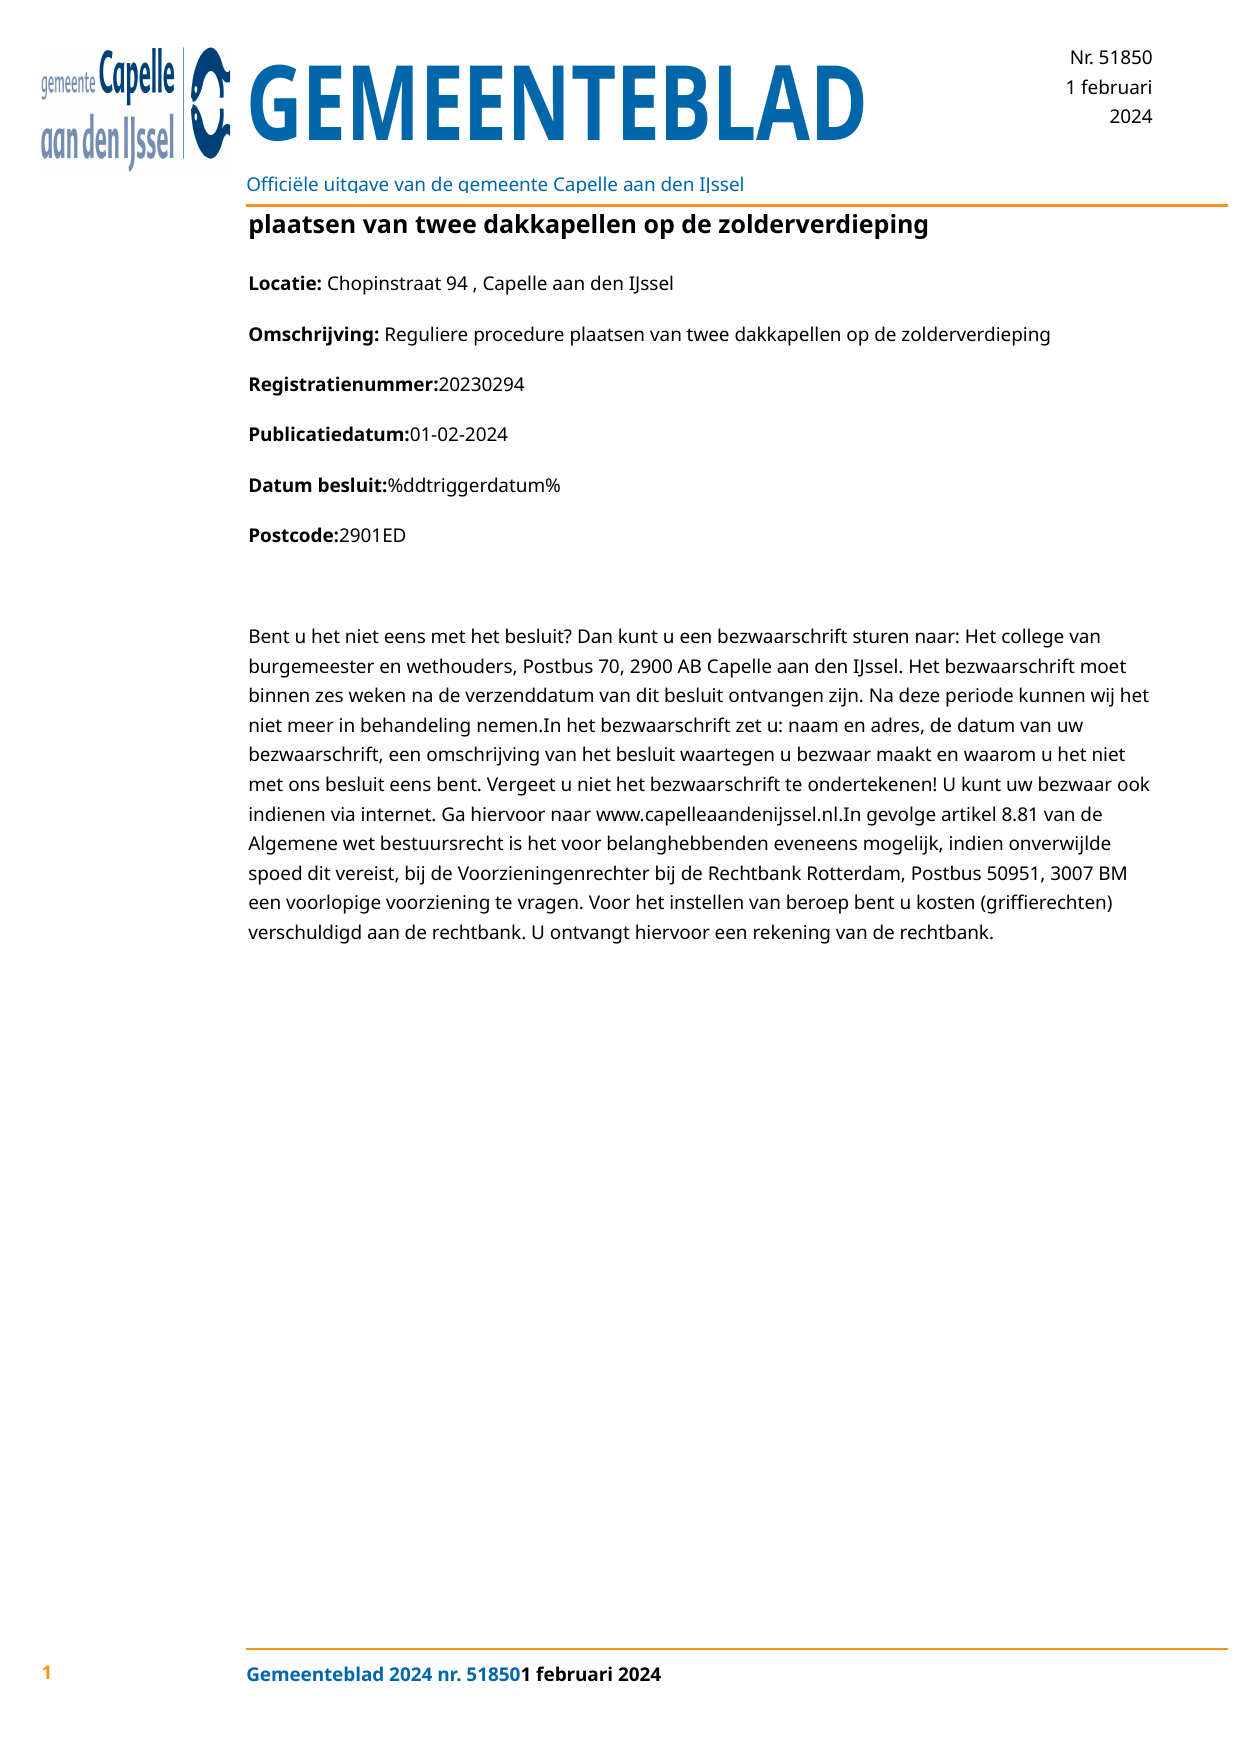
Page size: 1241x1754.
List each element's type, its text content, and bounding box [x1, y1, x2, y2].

text Publicatiedatum:01-02-2024 [248, 422, 1152, 447]
text Datum besluit:%ddtriggerdatum% [248, 472, 1152, 498]
text Postcode:2901ED [248, 522, 1152, 548]
text Registratienummer:20230294 [248, 371, 1152, 397]
text Omschrijving: Reguliere procedure plaatsen van twee dakkapellen op de zolderverdieping [248, 321, 1152, 346]
text plaatsen van twee dakkapellen op de zolderverdieping [248, 207, 1152, 241]
text Bent u het niet eens met het besluit? Dan kunt u een bezwaarschrift sturen naar: Het college van burgemeester en wethouders, Postbus 70, 2900 AB Capelle aan den IJssel. Het bezwaarschrift moet binnen zes weken na de verzenddatum van dit besluit ontvangen zijn. Na deze periode kunnen wij het niet meer in behandeling nemen.In het bezwaarschrift zet u: naam en adres, de datum van uw bezwaarschrift, een omschrijving van het besluit waartegen u bezwaar maakt en waarom u het niet met ons besluit eens bent. Vergeet u niet het bezwaarschrift te ondertekenen! U kunt uw bezwaar ook indienen via internet. Ga hiervoor naar www.capelleaandenijssel.nl.In gevolge artikel 8.81 van de Algemene wet bestuursrecht is het voor belanghebbenden eveneens mogelijk, indien onverwijlde spoed dit vereist, bij de Voorzieningenrechter bij de Rechtbank Rotterdam, Postbus 50951, 3007 BM een voorlopige voorziening te vragen. Voor het instellen van beroep bent u kosten (griffierechten) verschuldigd aan de rechtbank. U ontvangt hiervoor een rekening van de rechtbank. [248, 623, 1152, 945]
picture [41, 47, 231, 172]
text Locatie: Chopinstraat 94 , Capelle aan den IJssel [248, 270, 1152, 296]
